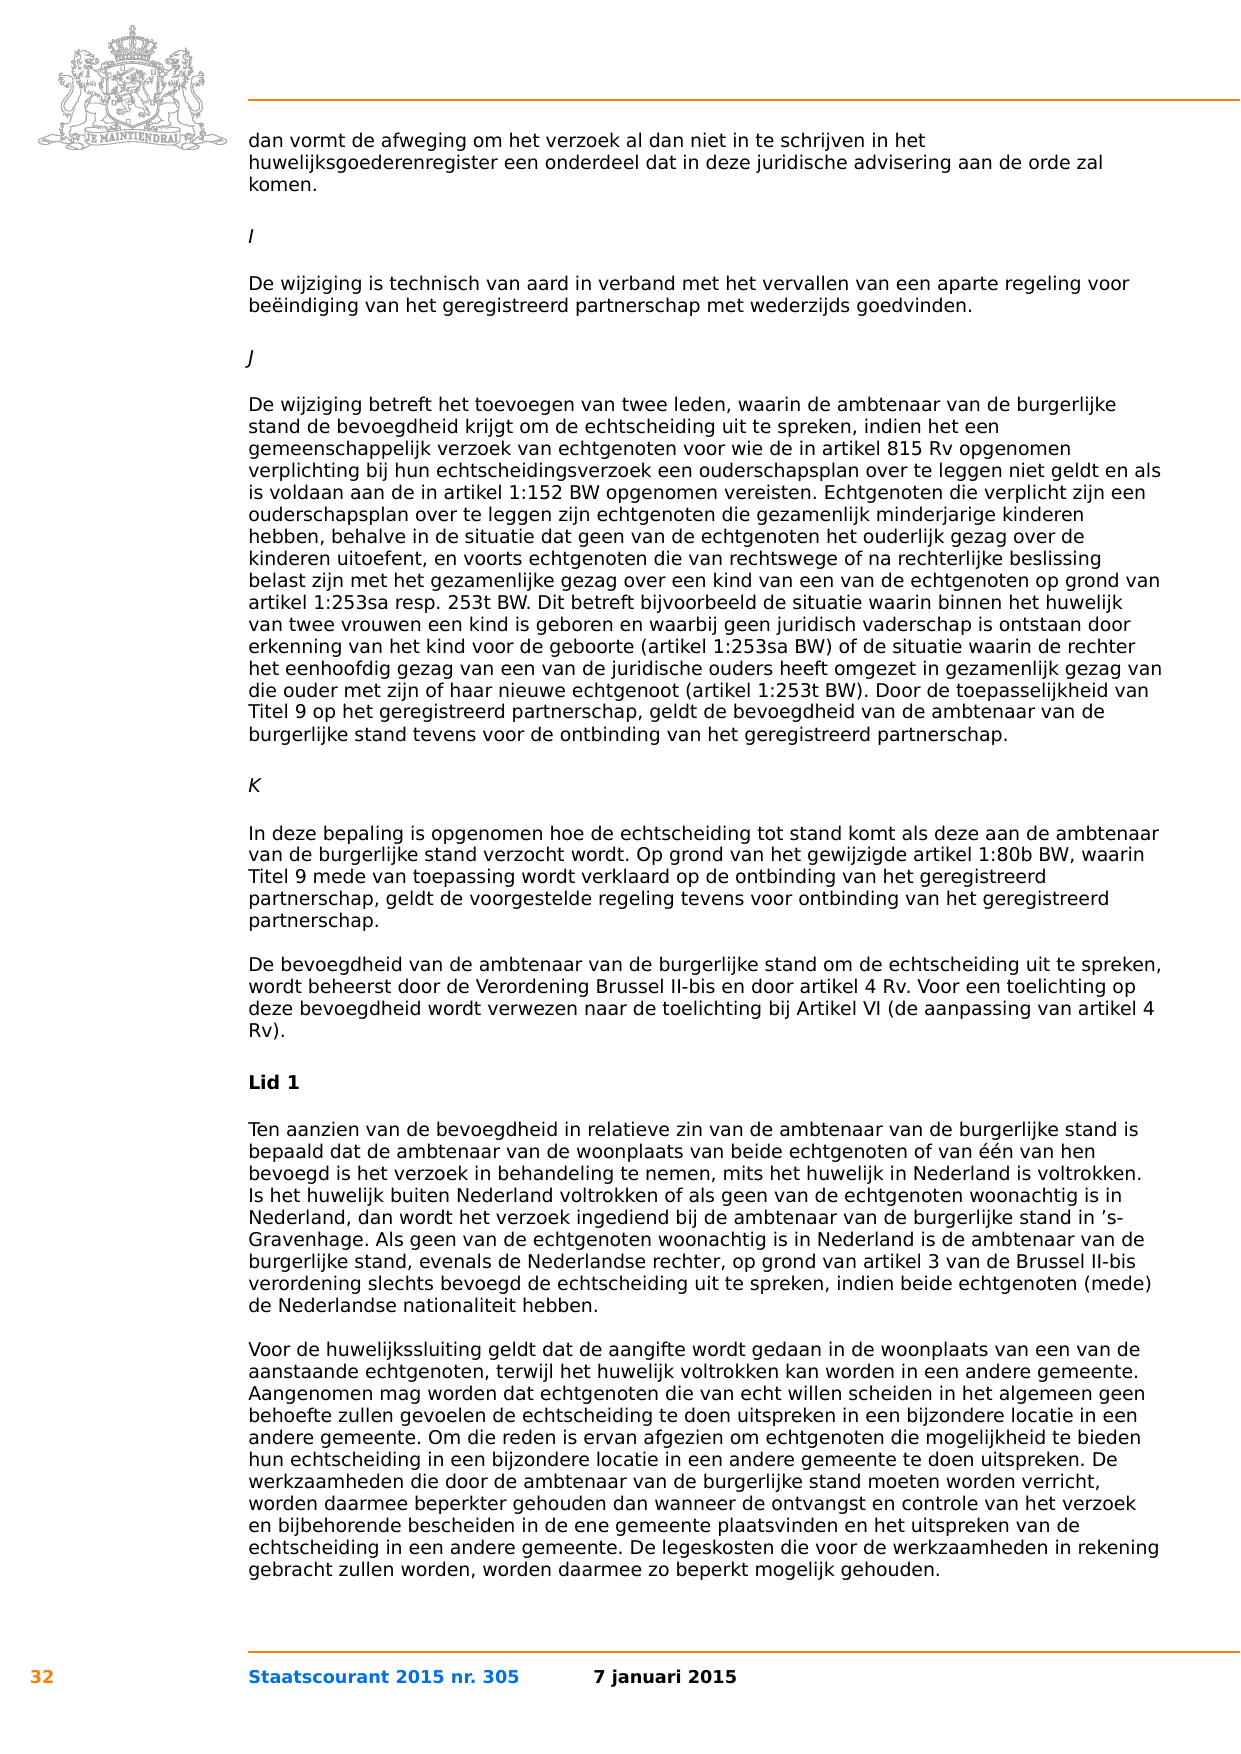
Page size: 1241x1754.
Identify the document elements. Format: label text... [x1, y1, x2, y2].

text De bevoegdheid van de ambtenaar van de burgerlijke stand om de echtscheiding uit te spreken, wordt beheerst door de Verordening Brussel II-bis en door artikel 4 Rv. Voor een toelichting op deze bevoegdheid wordt verwezen naar de toelichting bij Artikel VI (de aanpassing van artikel 4 Rv). [248, 954, 1163, 1042]
subtitle Lid 1 [248, 1072, 1163, 1094]
text dan vormt de afweging om het verzoek al dan niet in te schrijven in het huwelijksgoederenregister een onderdeel dat in deze juridische advisering aan de orde zal komen. [248, 130, 1163, 196]
text In deze bepaling is opgenomen hoe de echtscheiding tot stand komt als deze aan de ambtenaar van de burgerlijke stand verzocht wordt. Op grond van het gewijzigde artikel 1:80b BW, waarin Titel 9 mede van toepassing wordt verklaard op de ontbinding van het geregistreerd partnerschap, geldt de voorgestelde regeling tevens voor ontbinding van het geregistreerd partnerschap. [248, 822, 1163, 932]
text Ten aanzien van de bevoegdheid in relatieve zin van de ambtenaar van de burgerlijke stand is bepaald dat de ambtenaar van de woonplaats van beide echtgenoten of van één van hen bevoegd is het verzoek in behandeling te nemen, mits het huwelijk in Nederland is voltrokken. Is het huwelijk buiten Nederland voltrokken of als geen van de echtgenoten woonachtig is in Nederland, dan wordt het verzoek ingediend bij de ambtenaar van de burgerlijke stand in ’s-Gravenhage. Als geen van de echtgenoten woonachtig is in Nederland is de ambtenaar van de burgerlijke stand, evenals de Nederlandse rechter, op grond van artikel 3 van de Brussel II-bis verordening slechts bevoegd de echtscheiding uit te spreken, indien beide echtgenoten (mede) de Nederlandse nationaliteit hebben. [248, 1119, 1163, 1317]
text De wijziging betreft het toevoegen van twee leden, waarin de ambtenaar van de burgerlijke stand de bevoegdheid krijgt om de echtscheiding uit te spreken, indien het een gemeenschappelijk verzoek van echtgenoten voor wie de in artikel 815 Rv opgenomen verplichting bij hun echtscheidingsverzoek een ouderschapsplan over te leggen niet geldt en als is voldaan aan de in artikel 1:152 BW opgenomen vereisten. Echtgenoten die verplicht zijn een ouderschapsplan over te leggen zijn echtgenoten die gezamenlijk minderjarige kinderen hebben, behalve in de situatie dat geen van de echtgenoten het ouderlijk gezag over de kinderen uitoefent, en voorts echtgenoten die van rechtswege of na rechterlijke beslissing belast zijn met het gezamenlijke gezag over een kind van een van de echtgenoten op grond van artikel 1:253sa resp. 253t BW. Dit betreft bijvoorbeeld de situatie waarin binnen het huwelijk van twee vrouwen een kind is geboren en waarbij geen juridisch vaderschap is ontstaan door erkenning van het kind voor de geboorte (artikel 1:253sa BW) of de situatie waarin de rechter het eenhoofdig gezag van een van de juridische ouders heeft omgezet in gezamenlijk gezag van die ouder met zijn of haar nieuwe echtgenoot (artikel 1:253t BW). Door de toepasselijkheid van Titel 9 op het geregistreerd partnerschap, geldt de bevoegdheid van de ambtenaar van de burgerlijke stand tevens voor de ontbinding van het geregistreerd partnerschap. [248, 394, 1163, 745]
text De wijziging is technisch van aard in verband met het vervallen van een aparte regeling voor beëindiging van het geregistreerd partnerschap met wederzijds goedvinden. [248, 273, 1163, 317]
subtitle J [248, 347, 1163, 369]
subtitle I [248, 226, 1163, 248]
subtitle K [248, 775, 1163, 797]
text Voor de huwelijkssluiting geldt dat de aangifte wordt gedaan in de woonplaats van een van de aanstaande echtgenoten, terwijl het huwelijk voltrokken kan worden in een andere gemeente. Aangenomen mag worden dat echtgenoten die van echt willen scheiden in het algemeen geen behoefte zullen gevoelen de echtscheiding te doen uitspreken in een bijzondere locatie in een andere gemeente. Om die reden is ervan afgezien om echtgenoten die mogelijkheid te bieden hun echtscheiding in een bijzondere locatie in een andere gemeente te doen uitspreken. De werkzaamheden die door de ambtenaar van de burgerlijke stand moeten worden verricht, worden daarmee beperkter gehouden dan wanneer de ontvangst en controle van het verzoek en bijbehorende bescheiden in de ene gemeente plaatsvinden en het uitspreken van de echtscheiding in een andere gemeente. De legeskosten die voor de werkzaamheden in rekening gebracht zullen worden, worden daarmee zo beperkt mogelijk gehouden. [248, 1339, 1163, 1581]
picture [38, 25, 227, 150]
